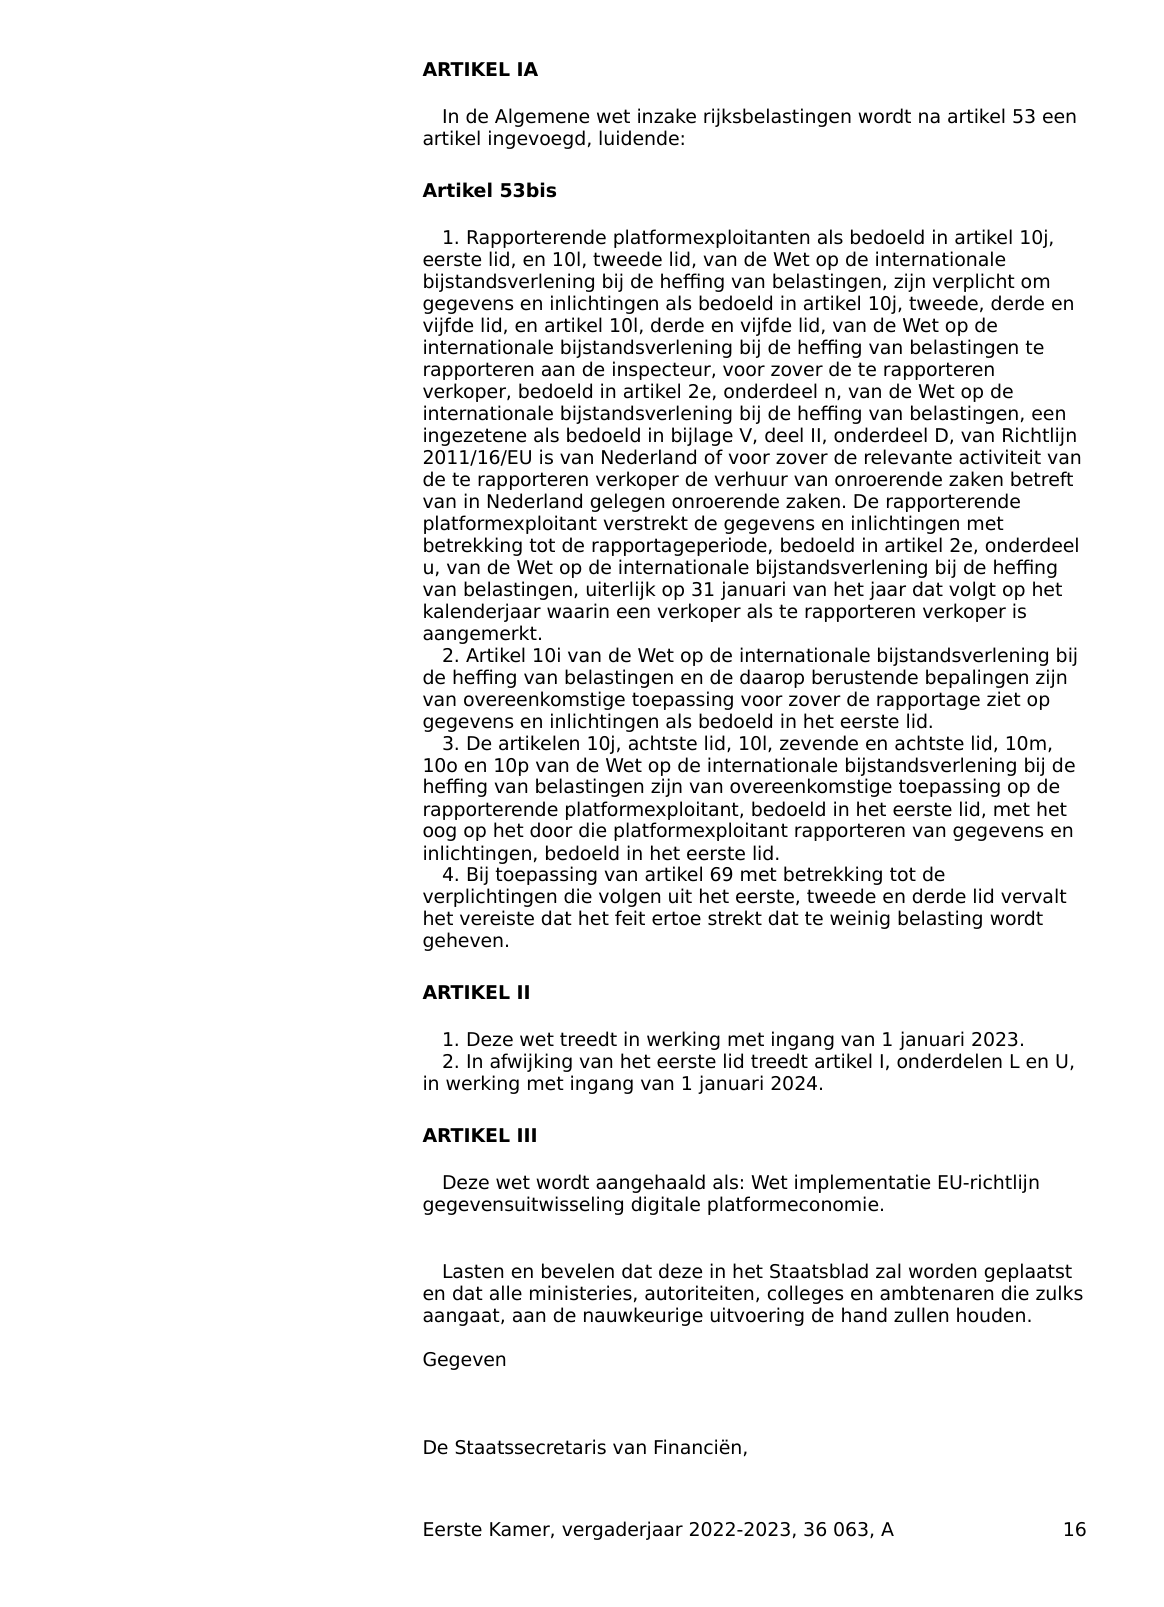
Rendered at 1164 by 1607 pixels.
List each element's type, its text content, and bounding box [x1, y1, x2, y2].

text 1. Deze wet treedt in werking met ingang van 1 januari 2023. [422, 1029, 1087, 1051]
text 2. Artikel 10i van de Wet op de internationale bijstandsverlening bij de heffing van belastingen en de daarop berustende bepalingen zijn van overeenkomstige toepassing voor zover de rapportage ziet op gegevens en inlichtingen als bedoeld in het eerste lid. [422, 644, 1087, 732]
text Gegeven [422, 1349, 1087, 1371]
text 3. De artikelen 10j, achtste lid, 10l, zevende en achtste lid, 10m, 10o en 10p van de Wet op de internationale bijstandsverlening bij de heffing van belastingen zijn van overeenkomstige toepassing op de rapporterende platformexploitant, bedoeld in het eerste lid, met het oog op het door die platformexploitant rapporteren van gegevens en inlichtingen, bedoeld in het eerste lid. [422, 732, 1087, 864]
subtitle ARTIKEL IA [422, 59, 1087, 81]
text 1. Rapporterende platformexploitanten als bedoeld in artikel 10j, eerste lid, en 10l, tweede lid, van de Wet op de internationale bijstandsverlening bij de heffing van belastingen, zijn verplicht om gegevens en inlichtingen als bedoeld in artikel 10j, tweede, derde en vijfde lid, en artikel 10l, derde en vijfde lid, van de Wet op de internationale bijstandsverlening bij de heffing van belastingen te rapporteren aan de inspecteur, voor zover de te rapporteren verkoper, bedoeld in artikel 2e, onderdeel n, van de Wet op de internationale bijstandsverlening bij de heffing van belastingen, een ingezetene als bedoeld in bijlage V, deel II, onderdeel D, van Richtlijn 2011/16/EU is van Nederland of voor zover de relevante activiteit van de te rapporteren verkoper de verhuur van onroerende zaken betreft van in Nederland gelegen onroerende zaken. De rapporterende platformexploitant verstrekt de gegevens en inlichtingen met betrekking tot de rapportageperiode, bedoeld in artikel 2e, onderdeel u, van de Wet op de internationale bijstandsverlening bij de heffing van belastingen, uiterlijk op 31 januari van het jaar dat volgt op het kalenderjaar waarin een verkoper als te rapporteren verkoper is aangemerkt. [422, 227, 1087, 644]
text Lasten en bevelen dat deze in het Staatsblad zal worden geplaatst en dat alle ministeries, autoriteiten, colleges en ambtenaren die zulks aangaat, aan de nauwkeurige uitvoering de hand zullen houden. [422, 1261, 1087, 1326]
subtitle ARTIKEL II [422, 982, 1087, 1004]
text In de Algemene wet inzake rijksbelastingen wordt na artikel 53 een artikel ingevoegd, luidende: [422, 106, 1087, 150]
text 4. Bij toepassing van artikel 69 met betrekking tot de verplichtingen die volgen uit het eerste, tweede en derde lid vervalt het vereiste dat het feit ertoe strekt dat te weinig belasting wordt geheven. [422, 864, 1087, 952]
text De Staatssecretaris van Financiën, [422, 1437, 1087, 1459]
subtitle ARTIKEL III [422, 1125, 1087, 1147]
text 2. In afwijking van het eerste lid treedt artikel I, onderdelen L en U, in werking met ingang van 1 januari 2024. [422, 1051, 1087, 1095]
subtitle Artikel 53bis [422, 180, 1087, 202]
text Deze wet wordt aangehaald als: Wet implementatie EU-richtlijn gegevensuitwisseling digitale platformeconomie. [422, 1172, 1087, 1216]
